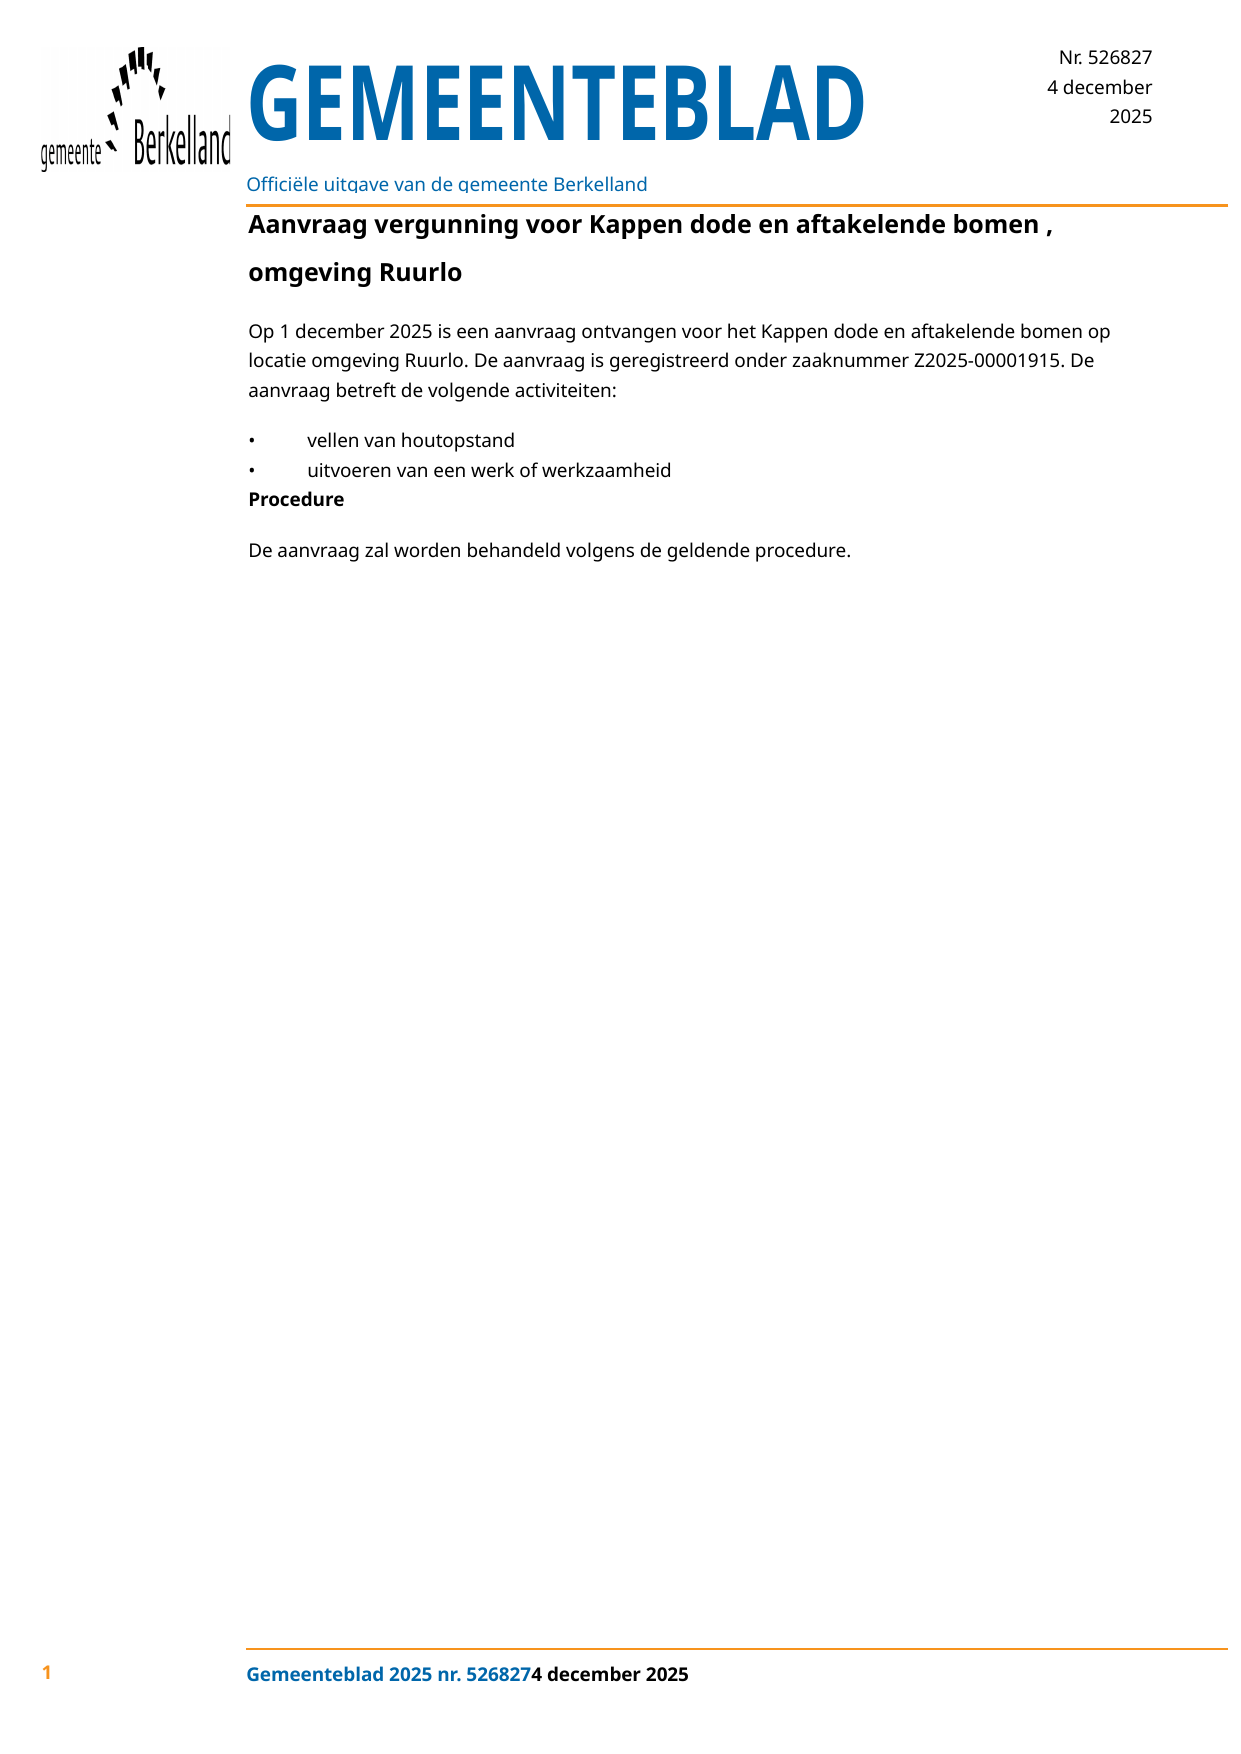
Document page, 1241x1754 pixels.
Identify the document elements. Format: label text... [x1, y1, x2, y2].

text Op 1 december 2025 is een aanvraag ontvangen voor het Kappen dode en aftakelende bomen op locatie omgeving Ruurlo. De aanvraag is geregistreerd onder zaaknummer Z2025-00001915. De aanvraag betreft de volgende activiteiten: [248, 318, 1152, 403]
text Procedure [248, 487, 1152, 512]
list vellen van houtopstand [248, 427, 1152, 453]
list uitvoeren van een werk of werkzaamheid [248, 457, 1152, 483]
picture [41, 47, 231, 172]
text De aanvraag zal worden behandeld volgens de geldende procedure. [248, 537, 1152, 563]
text Aanvraag vergunning voor Kappen dode en aftakelende bomen , omgeving Ruurlo [248, 207, 1152, 288]
